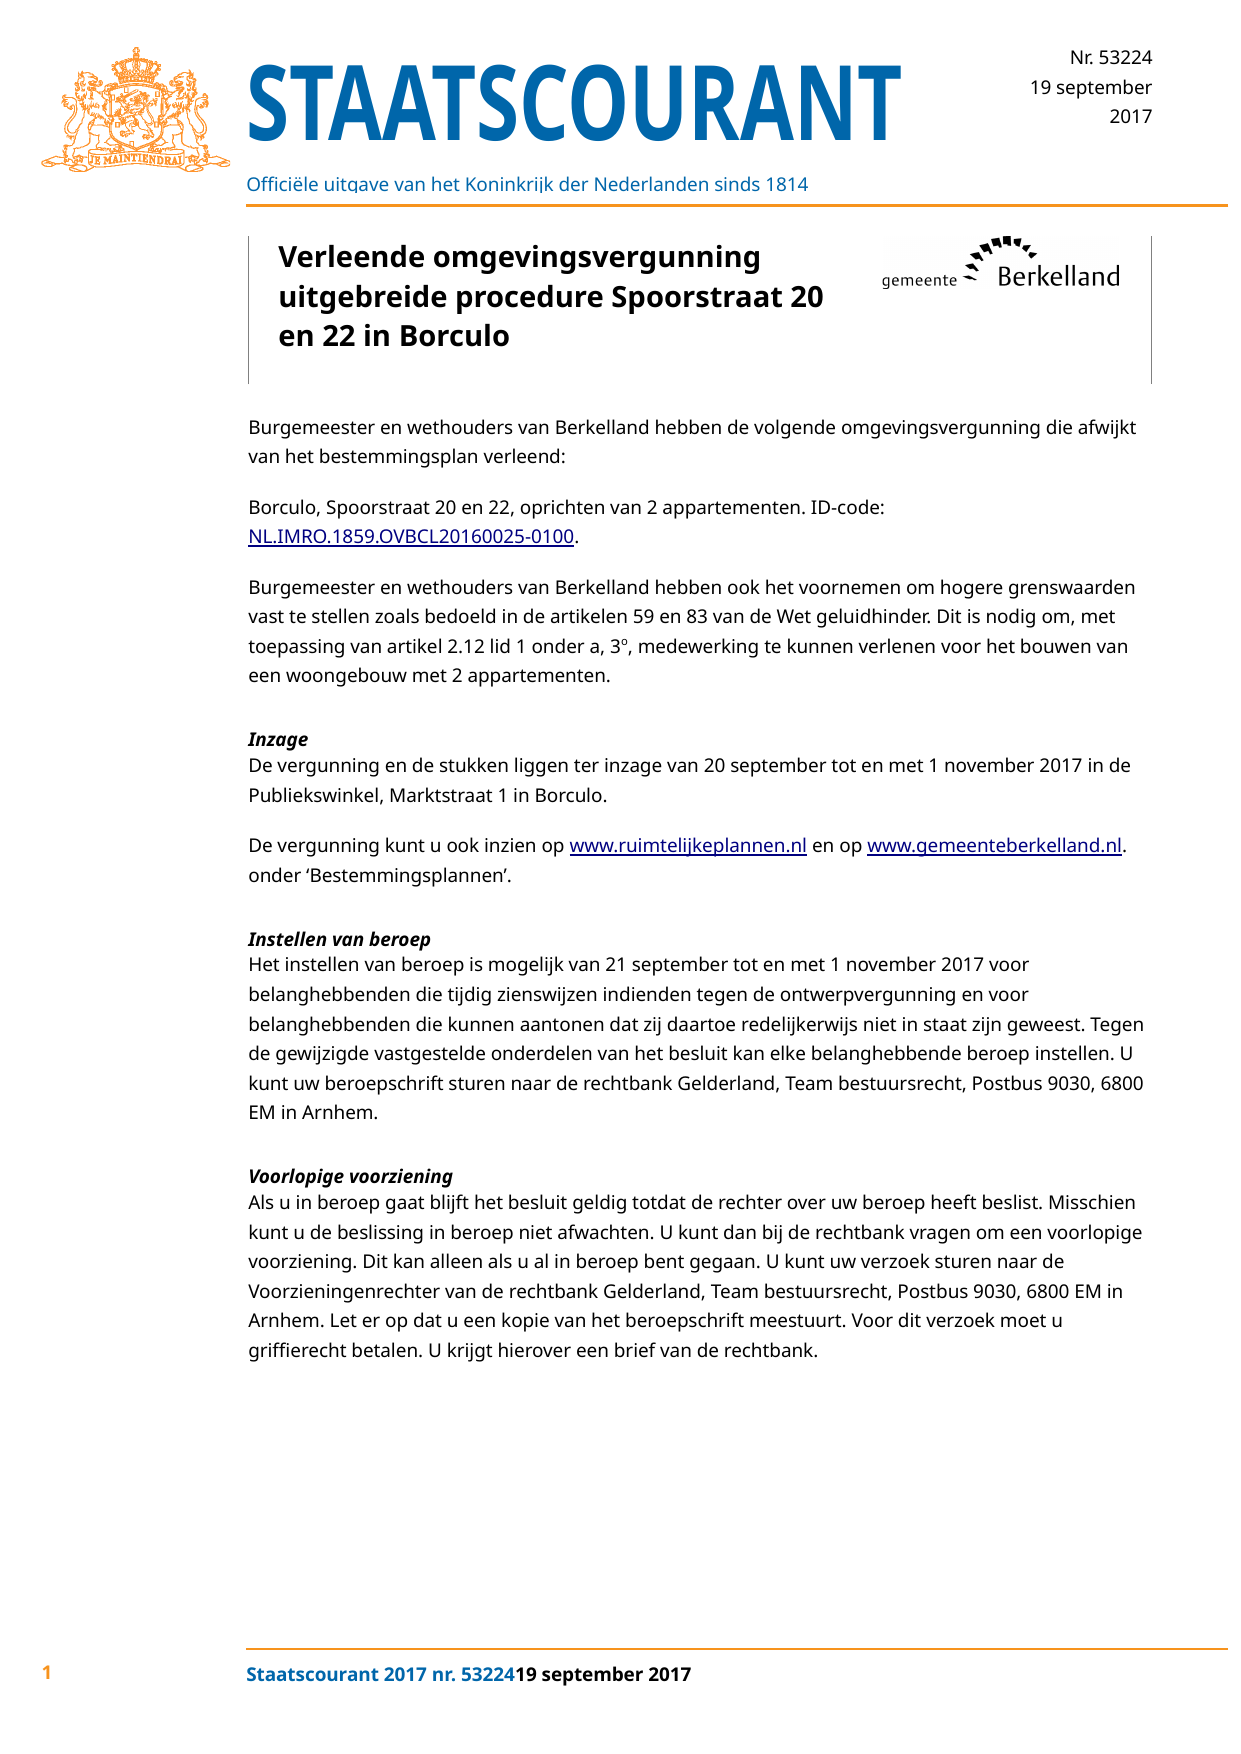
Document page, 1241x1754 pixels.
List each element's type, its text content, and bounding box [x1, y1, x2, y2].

text Burgemeester en wethouders van Berkelland hebben ook het voornemen om hogere grenswaarden vast te stellen zoals bedoeld in de artikelen 59 en 83 van de Wet geluidhinder. Dit is nodig om, met toepassing van artikel 2.12 lid 1 onder a, 3o, medewerking te kunnen verlenen voor het bouwen van een woongebouw met 2 appartementen. [248, 574, 1152, 688]
text Als u in beroep gaat blijft het besluit geldig totdat de rechter over uw beroep heeft beslist. Misschien kunt u de beslissing in beroep niet afwachten. U kunt dan bij de rechtbank vragen om een voorlopige voorziening. Dit kan alleen als u al in beroep bent gegaan. U kunt uw verzoek sturen naar de Voorzieningenrechter van de rechtbank Gelderland, Team bestuursrecht, Postbus 9030, 6800 EM in Arnhem. Let er op dat u een kopie van het beroepschrift meestuurt. Voor dit verzoek moet u griffierecht betalen. U krijgt hierover een brief van de rechtbank. [248, 1189, 1152, 1363]
text Het instellen van beroep is mogelijk van 21 september tot en met 1 november 2017 voor belanghebbenden die tijdig zienswijzen indienden tegen de ontwerpvergunning en voor belanghebbenden die kunnen aantonen dat zij daartoe redelijkerwijs niet in staat zijn geweest. Tegen de gewijzigde vastgestelde onderdelen van het besluit kan elke belanghebbende beroep instellen. U kunt uw beroepschrift sturen naar de rechtbank Gelderland, Team bestuursrecht, Postbus 9030, 6800 EM in Arnhem. [248, 952, 1152, 1125]
table_header Verleende omgevingsvergunning uitgebreide procedure Spoorstraat 20 en 22 in Borculo [249, 236, 850, 384]
text Borculo, Spoorstraat 20 en 22, oprichten van 2 appartementen. ID-code: NL.IMRO.1859.OVBCL20160025-0100. [248, 494, 1152, 549]
picture [41, 47, 231, 172]
text Inzage [248, 727, 1152, 752]
text Voorlopige voorziening [248, 1163, 1152, 1189]
text Burgemeester en wethouders van Berkelland hebben de volgende omgevingsvergunning die afwijkt van het bestemmingsplan verleend: [248, 414, 1152, 469]
text De vergunning kunt u ook inzien op www.ruimtelijkeplannen.nl en op www.gemeenteberkelland.nl. onder ‘Bestemmingsplannen’. [248, 832, 1152, 888]
text De vergunning en de stukken liggen ter inzage van 20 september tot en met 1 november 2017 in de Publiekswinkel, Marktstraat 1 in Borculo. [248, 752, 1152, 808]
text Instellen van beroep [248, 926, 1152, 952]
picture [882, 236, 1119, 289]
table_header [850, 236, 1151, 384]
